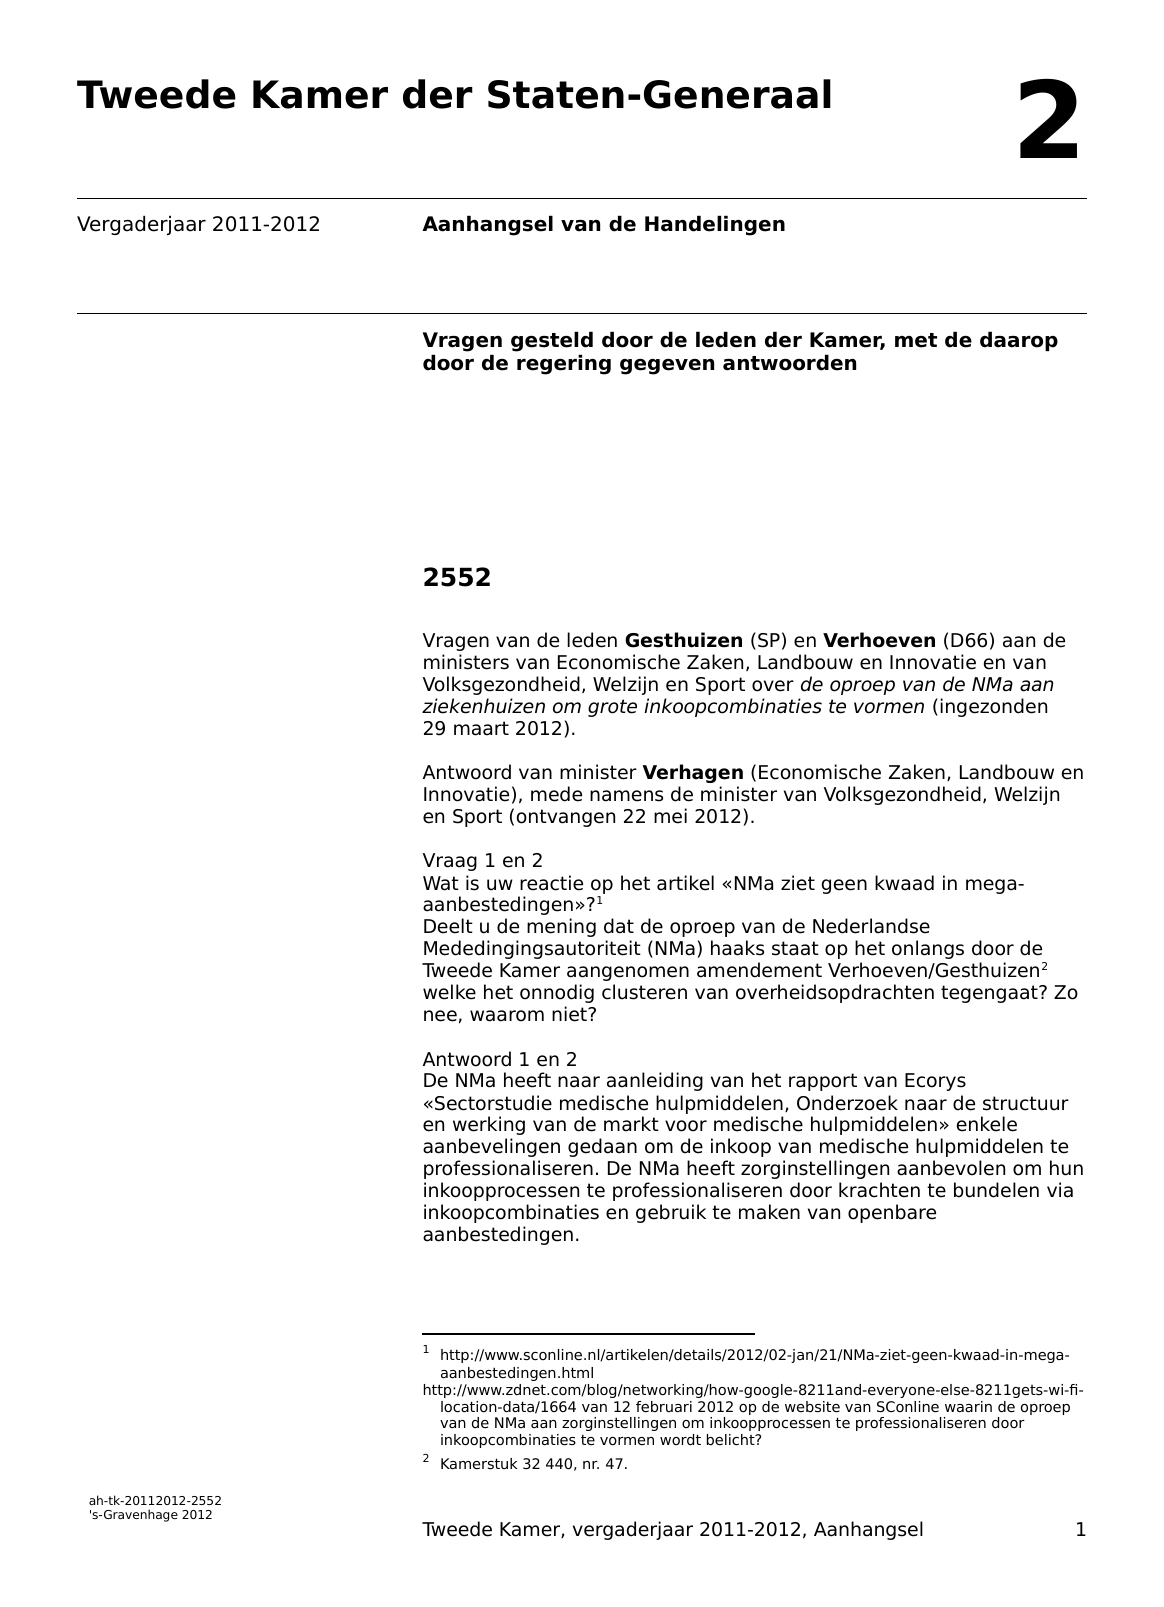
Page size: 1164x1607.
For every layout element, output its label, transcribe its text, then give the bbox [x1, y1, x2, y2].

table_cell Vragen gesteld door de leden der Kamer, met de daarop door de regering gegeven antwoorden [422, 314, 1087, 375]
table_cell [77, 314, 422, 375]
text ah-tk-20112012-2552 [88, 1494, 323, 1508]
table_header Tweede Kamer der Staten-Generaal [77, 59, 886, 198]
text 2552 [422, 563, 1087, 592]
table_header 2 [886, 59, 1087, 198]
text Deelt u de mening dat de oproep van de Nederlandse Mededingingsautoriteit (NMa) haaks staat op het onlangs door de Tweede Kamer aangenomen amendement Verhoeven/Gesthuizen welke het onnodig clusteren van overheidsopdrachten tegengaat? Zo nee, waarom niet? [422, 916, 1087, 1026]
text Kamerstuk 32 440, nr. 47. [422, 1452, 1087, 1474]
text Antwoord van minister Verhagen (Economische Zaken, Landbouw en Innovatie), mede namens de minister van Volksgezondheid, Welzijn en Sport (ontvangen 22 mei 2012). [422, 762, 1087, 828]
text http://www.sconline.nl/artikelen/details/2012/02-jan/21/NMa-ziet-geen-kwaad-in-mega-aanbestedingen.html [422, 1343, 1087, 1382]
table_cell Aanhangsel van de Handelingen [422, 199, 1087, 313]
text 's-Gravenhage 2012 [88, 1508, 323, 1522]
text Vraag 1 en 2 [422, 850, 1087, 872]
text De NMa heeft naar aanleiding van het rapport van Ecorys «Sectorstudie medische hulpmiddelen, Onderzoek naar de structuur en werking van de markt voor medische hulpmiddelen» enkele aanbevelingen gedaan om de inkoop van medische hulpmiddelen te professionaliseren. De NMa heeft zorginstellingen aanbevolen om hun inkoopprocessen te professionaliseren door krachten te bundelen via inkoopcombinaties en gebruik te maken van openbare aanbestedingen. [422, 1070, 1087, 1246]
text Antwoord 1 en 2 [422, 1048, 1087, 1070]
table_cell Vergaderjaar 2011-2012 [77, 199, 422, 313]
text Wat is uw reactie op het artikel «NMa ziet geen kwaad in mega-aanbestedingen»? [422, 872, 1087, 916]
text http://www.zdnet.com/blog/networking/how-google-8211and-everyone-else-8211gets-wi-fi-location-data/1664 van 12 februari 2012 op de website van SConline waarin de oproep van de NMa aan zorginstellingen om inkoopprocessen te professionaliseren door inkoopcombinaties te vormen wordt belicht? [422, 1382, 1087, 1449]
text Vragen van de leden Gesthuizen (SP) en Verhoeven (D66) aan de ministers van Economische Zaken, Landbouw en Innovatie en van Volksgezondheid, Welzijn en Sport over de oproep van de NMa aan ziekenhuizen om grote inkoopcombinaties te vormen (ingezonden 29 maart 2012). [422, 630, 1087, 740]
